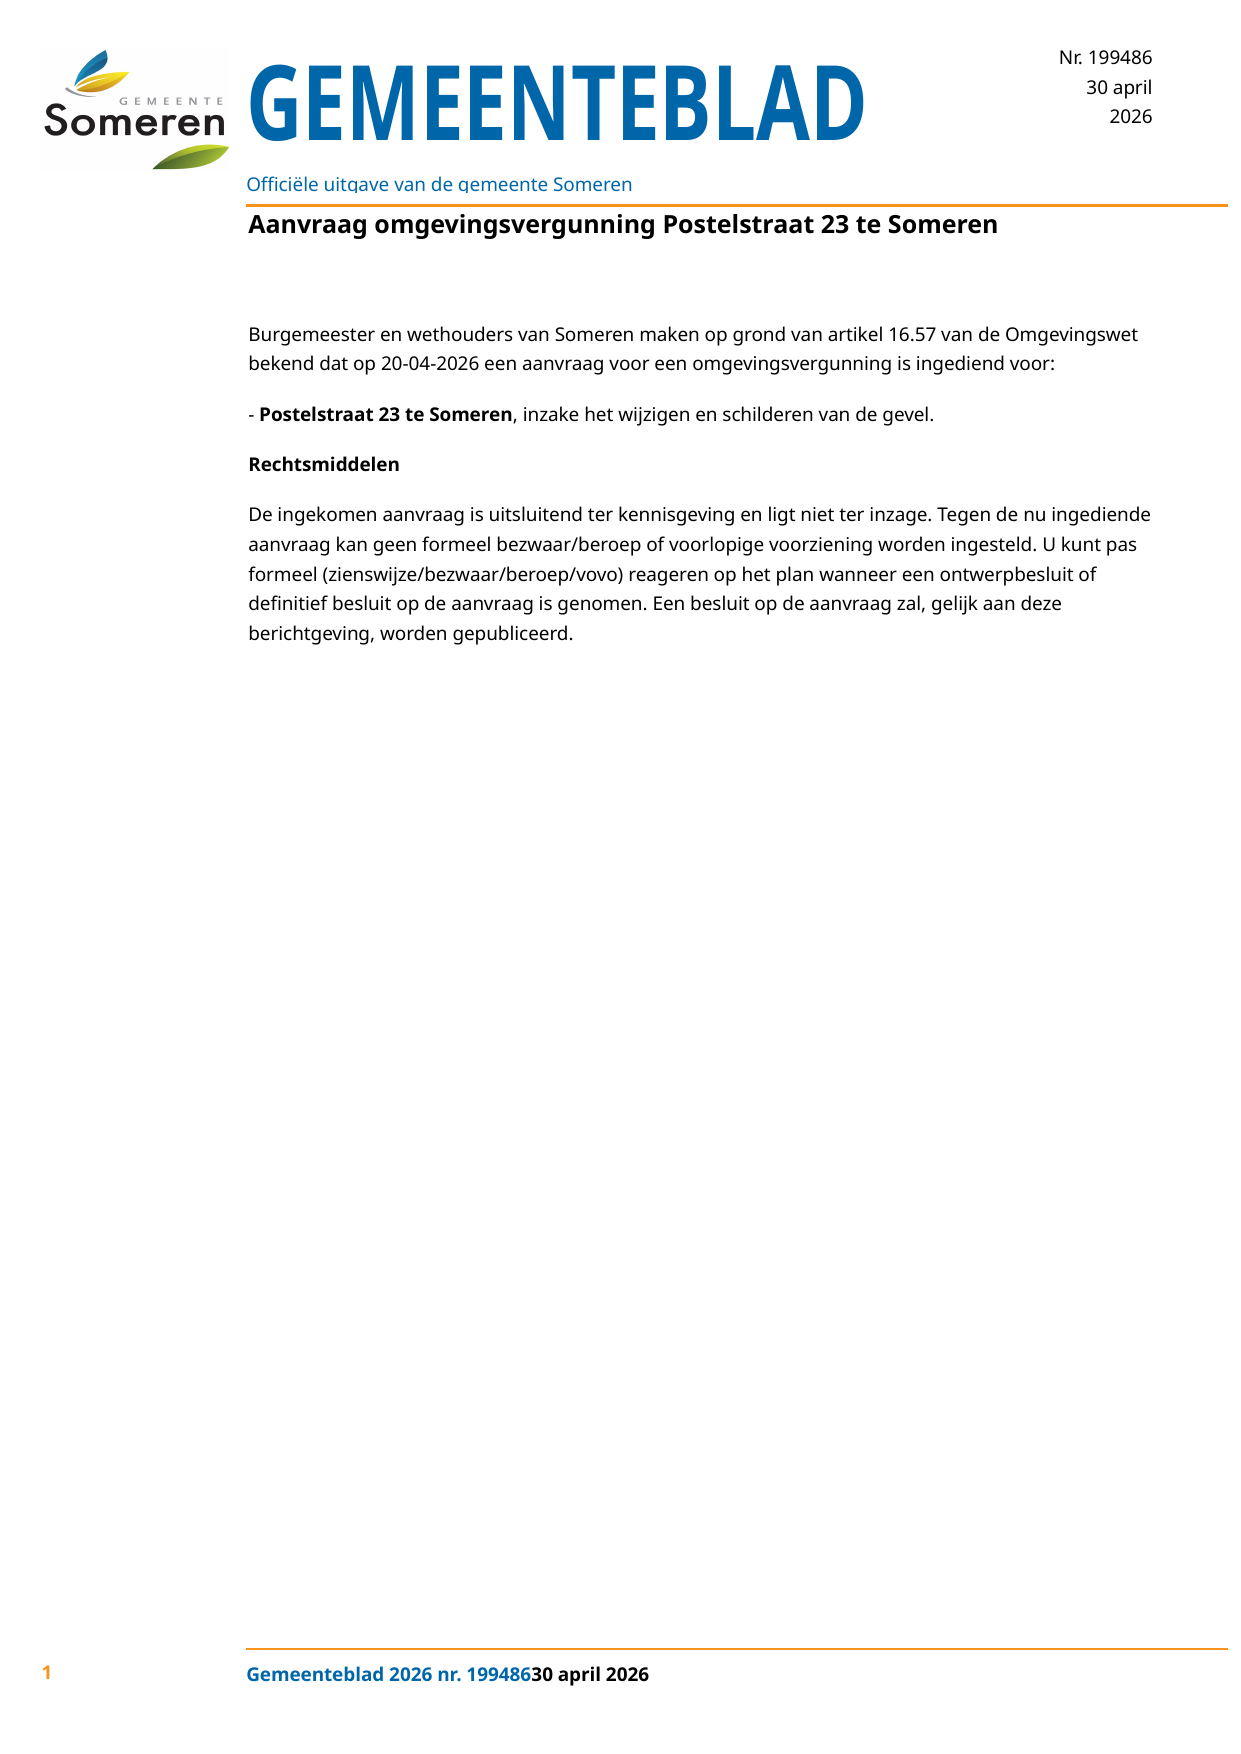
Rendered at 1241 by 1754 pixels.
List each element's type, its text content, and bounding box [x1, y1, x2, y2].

text De ingekomen aanvraag is uitsluitend ter kennisgeving en ligt niet ter inzage. Tegen de nu ingediende aanvraag kan geen formeel bezwaar/beroep of voorlopige voorziening worden ingesteld. U kunt pas formeel (zienswijze/bezwaar/beroep/vovo) reageren op het plan wanneer een ontwerpbesluit of definitief besluit op de aanvraag is genomen. Een besluit op de aanvraag zal, gelijk aan deze berichtgeving, worden gepubliceerd. [248, 502, 1152, 646]
text Aanvraag omgevingsvergunning Postelstraat 23 te Someren [248, 207, 1152, 241]
text Rechtsmiddelen [248, 451, 1152, 477]
picture [41, 47, 231, 172]
text Burgemeester en wethouders van Someren maken op grond van artikel 16.57 van de Omgevingswet bekend dat op 20-04-2026 een aanvraag voor een omgevingsvergunning is ingediend voor: [248, 321, 1152, 376]
text - Postelstraat 23 te Someren, inzake het wijzigen en schilderen van de gevel. [248, 401, 1152, 426]
